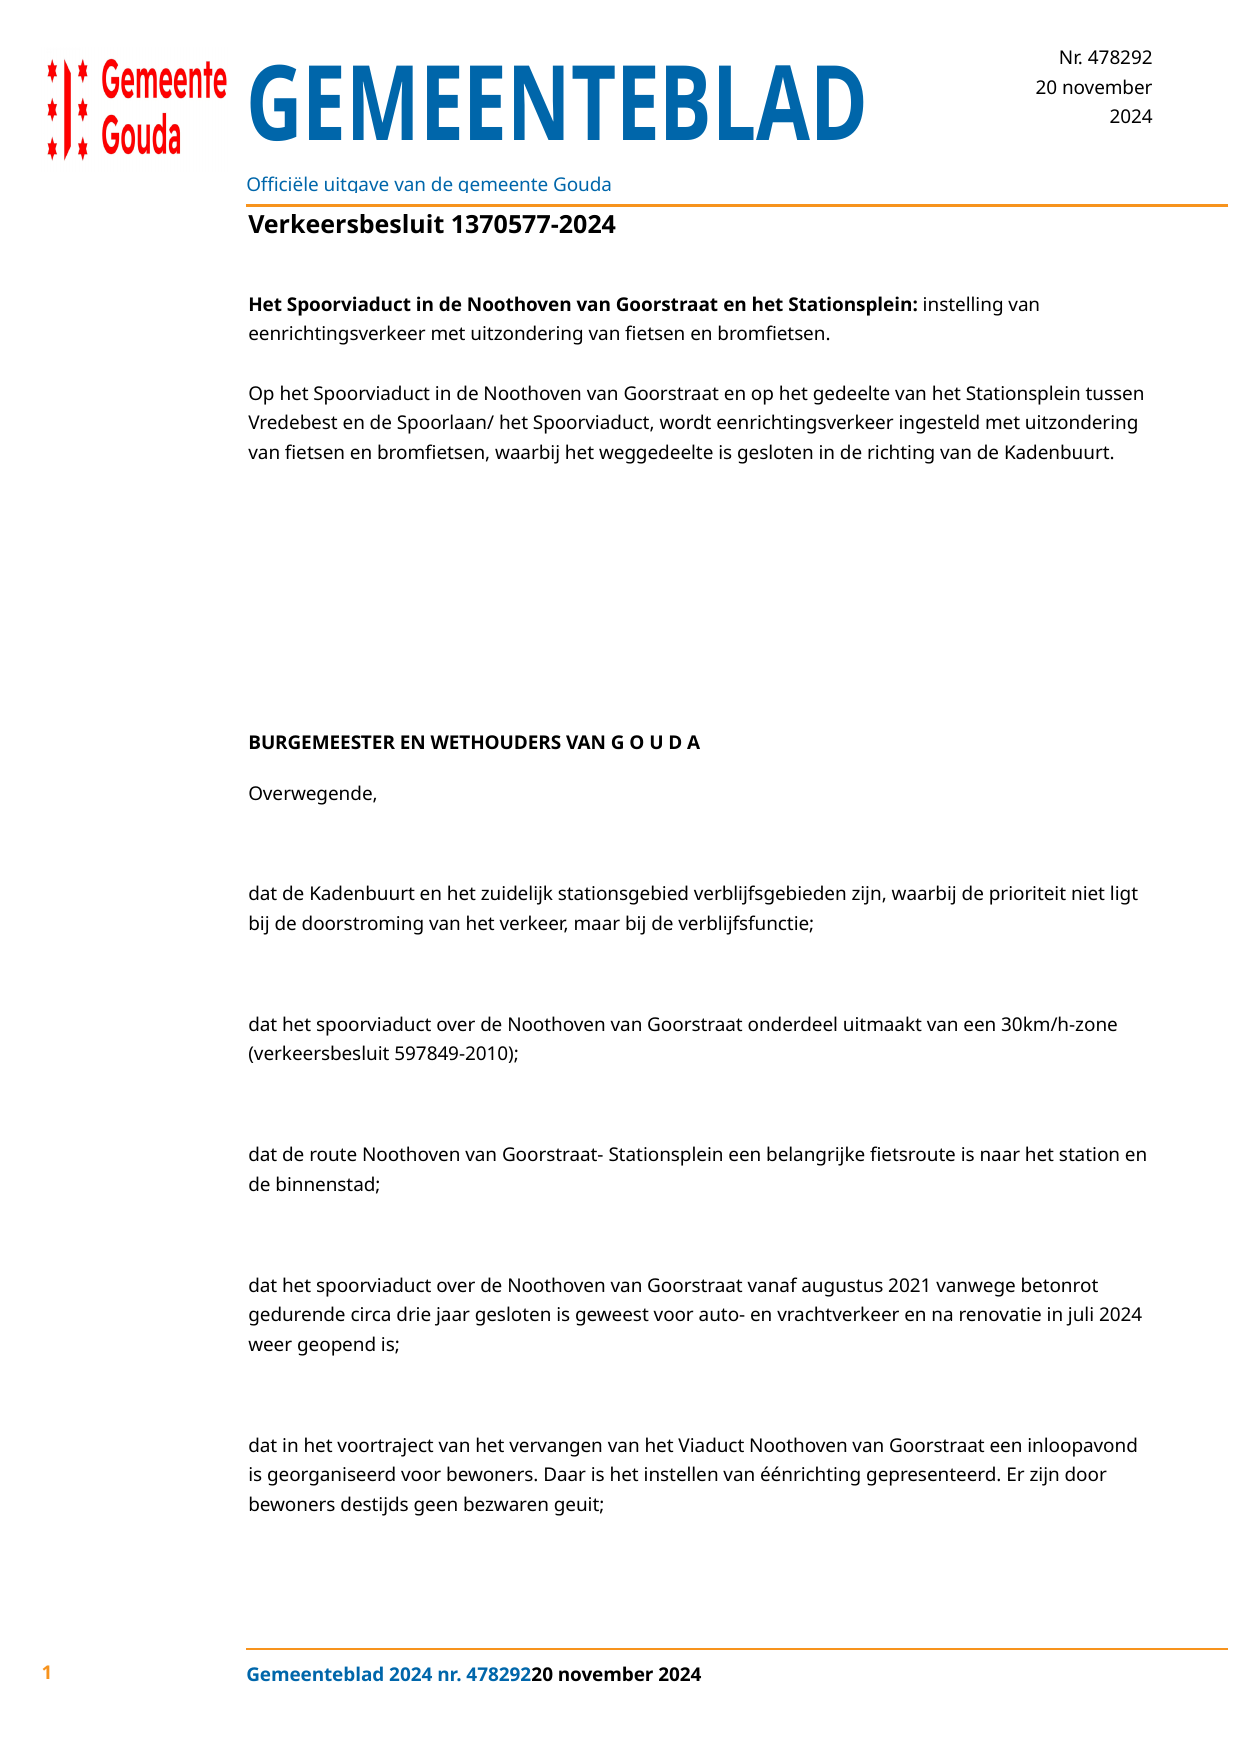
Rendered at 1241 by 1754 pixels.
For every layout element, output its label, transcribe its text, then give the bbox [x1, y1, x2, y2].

text dat in het voortraject van het vervangen van het Viaduct Noothoven van Goorstraat een inloopavond is georganiseerd voor bewoners. Daar is het instellen van éénrichting gepresenteerd. Er zijn door bewoners destijds geen bezwaren geuit; [248, 1432, 1152, 1517]
text Overwegende, [248, 780, 1152, 806]
text dat het spoorviaduct over de Noothoven van Goorstraat vanaf augustus 2021 vanwege betonrot gedurende circa drie jaar gesloten is geweest voor auto- en vrachtverkeer en na renovatie in juli 2024 weer geopend is; [248, 1272, 1152, 1357]
text dat de route Noothoven van Goorstraat- Stationsplein een belangrijke fietsroute is naar het station en de binnenstad; [248, 1141, 1152, 1197]
picture [41, 47, 231, 172]
text dat de Kadenbuurt en het zuidelijk stationsgebied verblijfsgebieden zijn, waarbij de prioriteit niet ligt bij de doorstroming van het verkeer, maar bij de verblijfsfunctie; [248, 881, 1152, 936]
text Het Spoorviaduct in de Noothoven van Goorstraat en het Stationsplein: instelling van eenrichtingsverkeer met uitzondering van fietsen en bromfietsen. [248, 291, 1152, 346]
text dat het spoorviaduct over de Noothoven van Goorstraat onderdeel uitmaakt van een 30km/h-zone (verkeersbesluit 597849-2010); [248, 1011, 1152, 1066]
text Op het Spoorviaduct in de Noothoven van Goorstraat en op het gedeelte van het Stationsplein tussen Vredebest en de Spoorlaan/ het Spoorviaduct, wordt eenrichtingsverkeer ingesteld met uitzondering van fietsen en bromfietsen, waarbij het weggedeelte is gesloten in de richting van de Kadenbuurt. [248, 380, 1152, 465]
text Verkeersbesluit 1370577-2024 [248, 207, 1152, 241]
text BURGEMEESTER EN WETHOUDERS VAN G O U D A [248, 729, 1152, 755]
